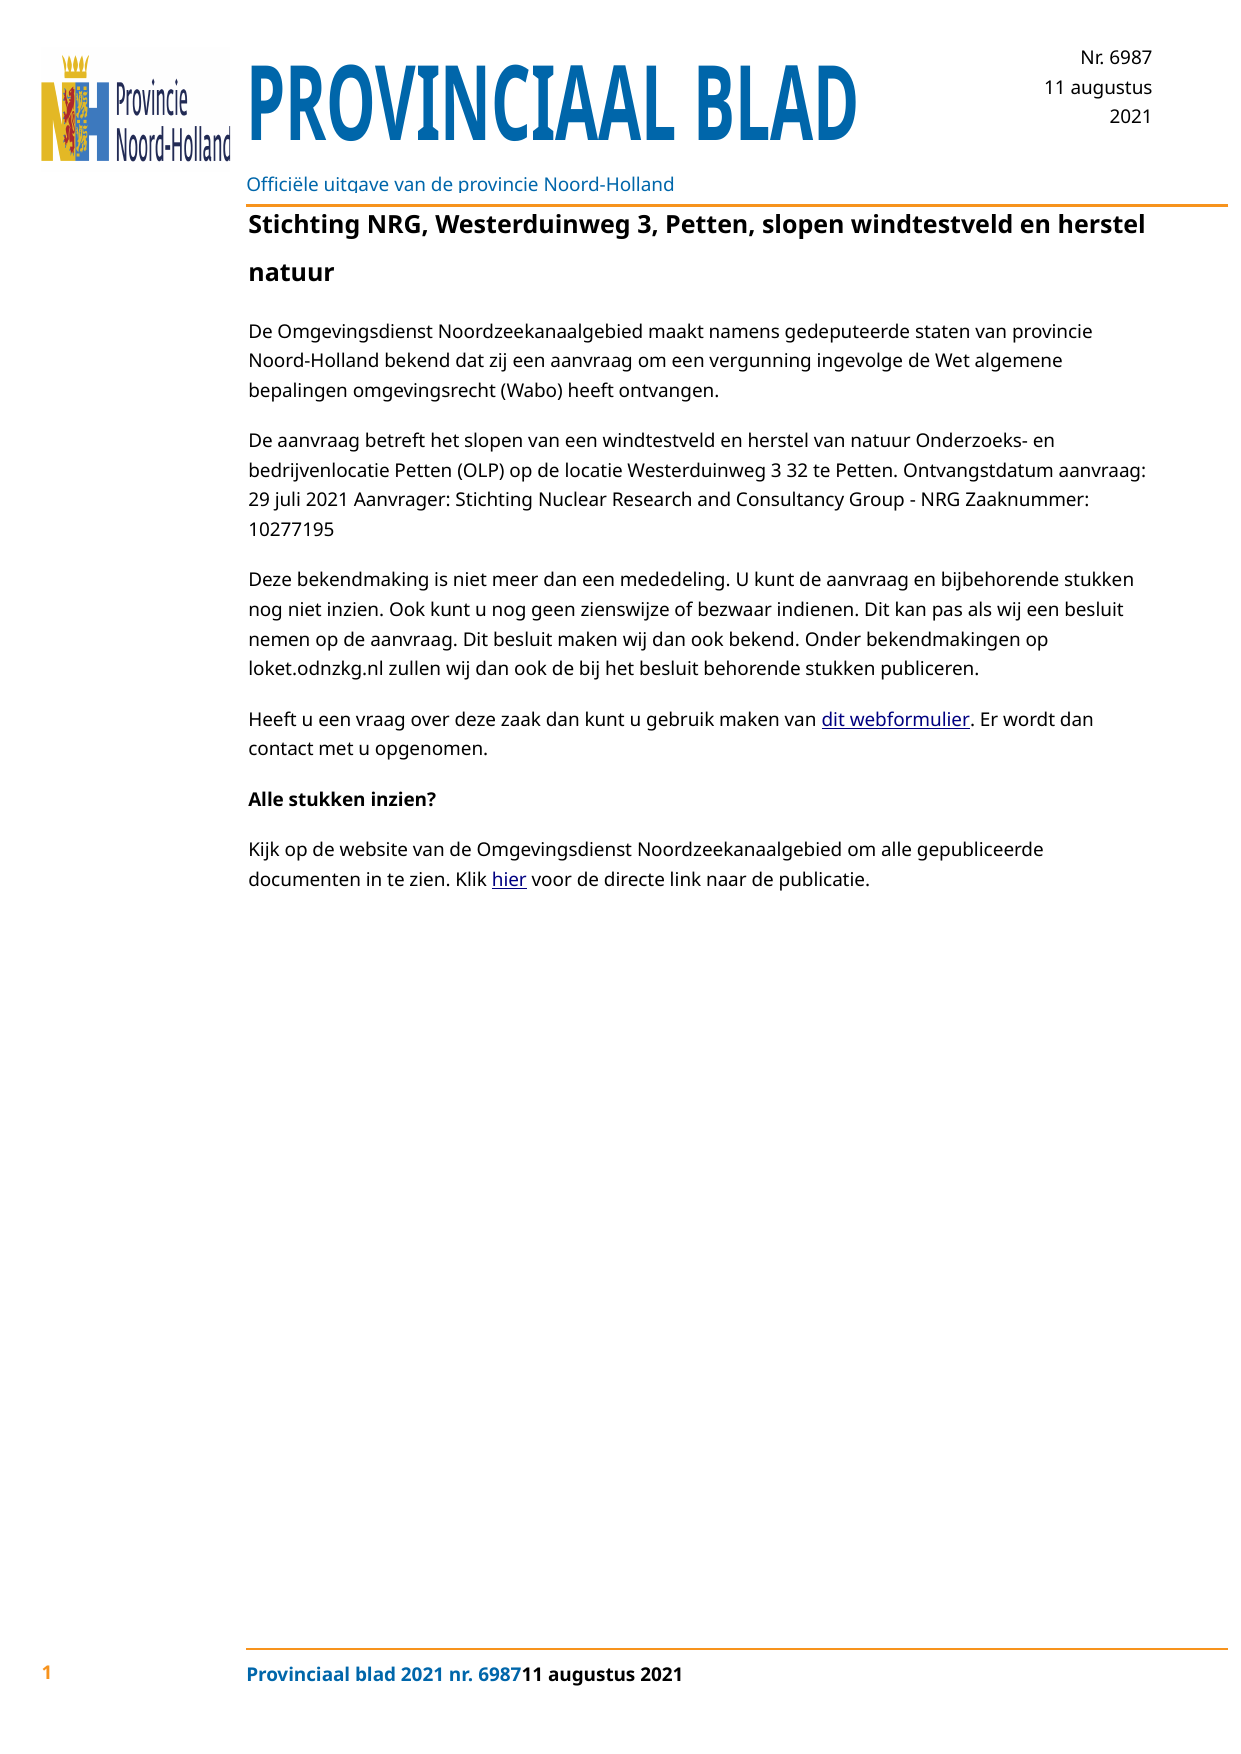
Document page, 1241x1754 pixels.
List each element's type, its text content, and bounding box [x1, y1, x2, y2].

text Heeft u een vraag over deze zaak dan kunt u gebruik maken van dit webformulier. Er wordt dan contact met u opgenomen. [248, 706, 1152, 761]
text Kijk op de website van de Omgevingsdienst Noordzeekanaalgebied om alle gepubliceerde documenten in te zien. Klik hier voor de directe link naar de publicatie. [248, 836, 1152, 892]
text De Omgevingsdienst Noordzeekanaalgebied maakt namens gedeputeerde staten van provincie Noord-Holland bekend dat zij een aanvraag om een vergunning ingevolge de Wet algemene bepalingen omgevingsrecht (Wabo) heeft ontvangen. [248, 318, 1152, 403]
text Alle stukken inzien? [248, 786, 1152, 812]
text Deze bekendmaking is niet meer dan een mededeling. U kunt de aanvraag en bijbehorende stukken nog niet inzien. Ook kunt u nog geen zienswijze of bezwaar indienen. Dit kan pas als wij een besluit nemen op de aanvraag. Dit besluit maken wij dan ook bekend. Onder bekendmakingen op loket.odnzkg.nl zullen wij dan ook de bij het besluit behorende stukken publiceren. [248, 567, 1152, 681]
text De aanvraag betreft het slopen van een windtestveld en herstel van natuur Onderzoeks- en bedrijvenlocatie Petten (OLP) op de locatie Westerduinweg 3 32 te Petten. Ontvangstdatum aanvraag: 29 juli 2021 Aanvrager: Stichting Nuclear Research and Consultancy Group - NRG Zaaknummer: 10277195 [248, 427, 1152, 542]
picture [41, 47, 231, 172]
text Stichting NRG, Westerduinweg 3, Petten, slopen windtestveld en herstel natuur [248, 207, 1152, 288]
